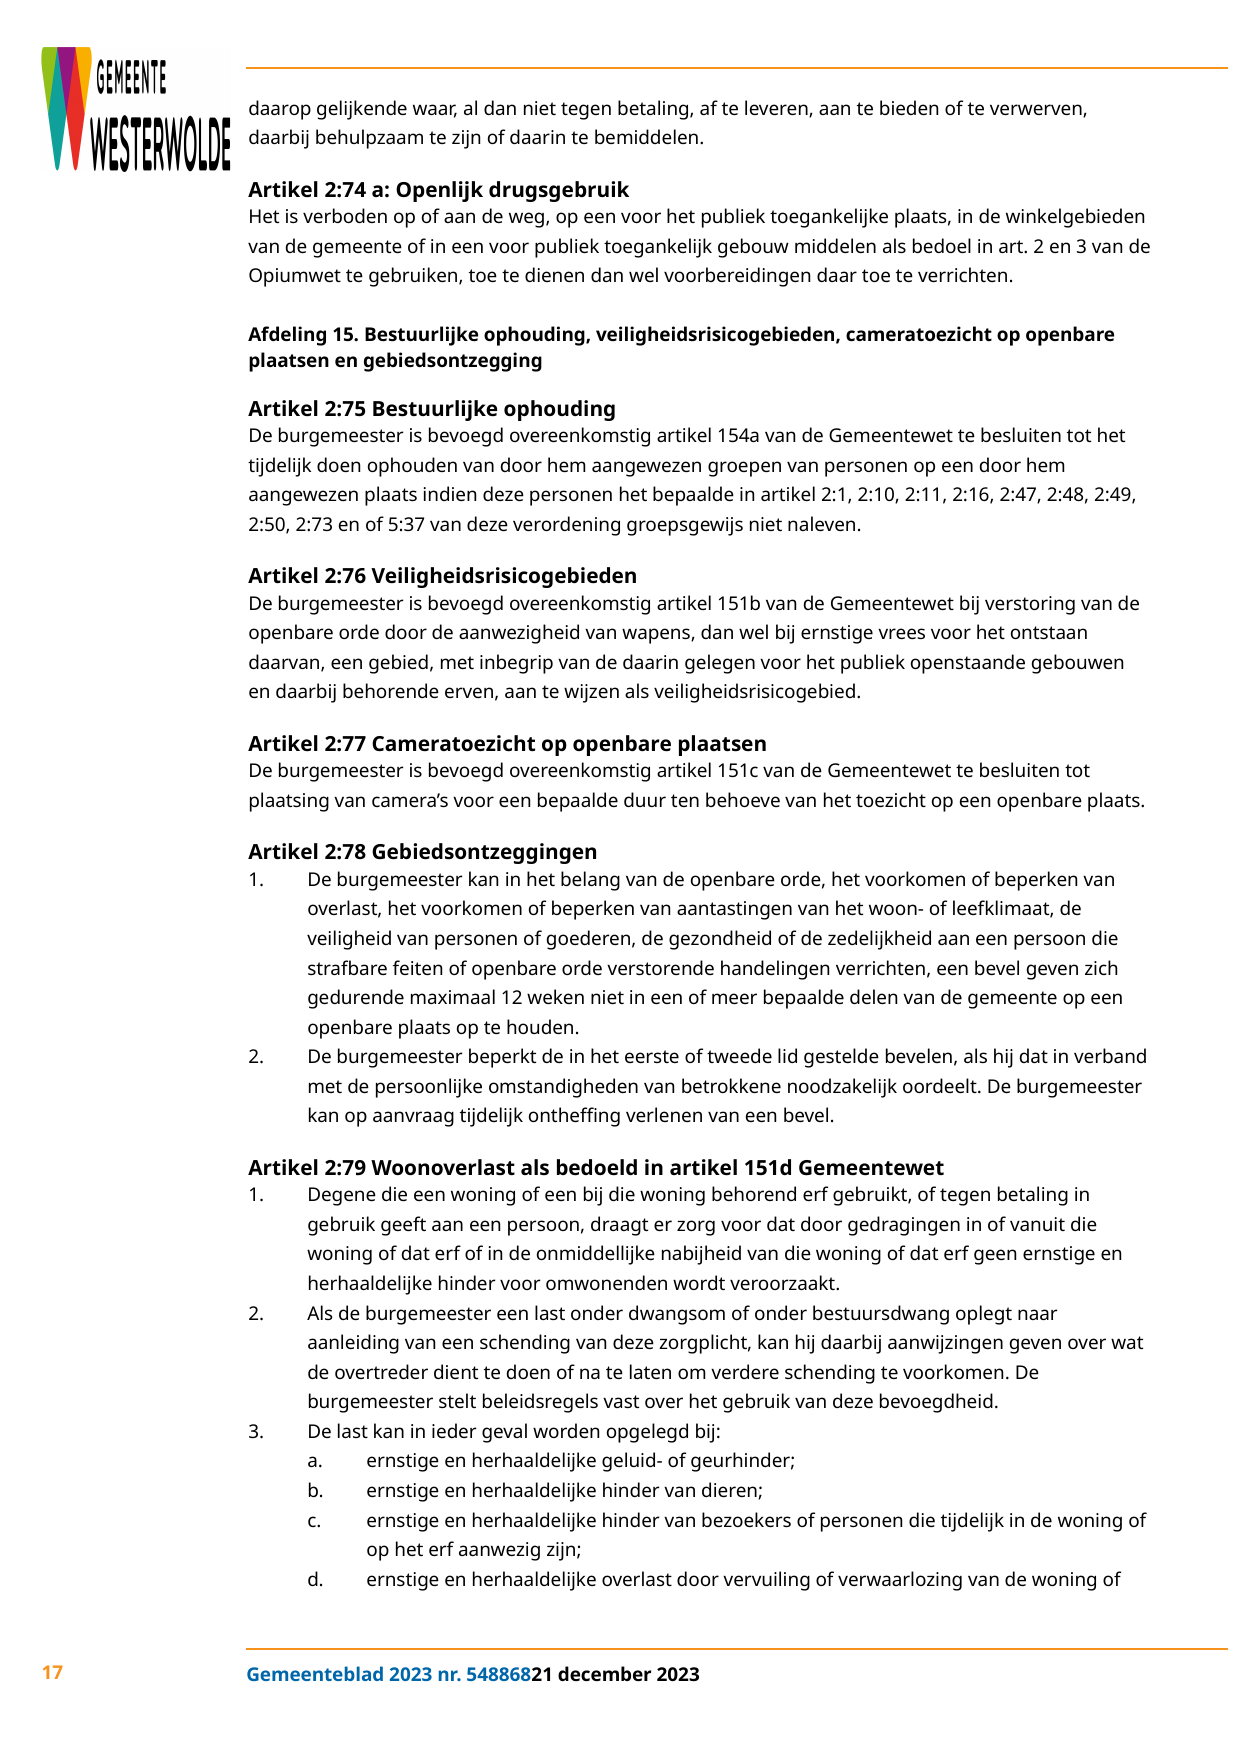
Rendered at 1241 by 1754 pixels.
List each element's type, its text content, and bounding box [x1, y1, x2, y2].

list ernstige en herhaaldelijke geluid- of geurhinder; [307, 1448, 1152, 1473]
picture [41, 47, 231, 172]
text daarop gelijkende waar, al dan niet tegen betaling, af te leveren, aan te bieden of te verwerven, daarbij behulpzaam te zijn of daarin te bemiddelen. [248, 95, 1152, 150]
list De burgemeester beperkt de in het eerste of tweede lid gestelde bevelen, als hij dat in verband met de persoonlijke omstandigheden van betrokkene noodzakelijk oordeelt. De burgemeester kan op aanvraag tijdelijk ontheffing verlenen van een bevel. [248, 1043, 1152, 1128]
list ernstige en herhaaldelijke overlast door vervuiling of verwaarlozing van de woning of [307, 1566, 1152, 1592]
list Degene die een woning of een bij die woning behorend erf gebruikt, of tegen betaling in gebruik geeft aan een persoon, draagt er zorg voor dat door gedragingen in of vanuit die woning of dat erf of in de onmiddellijke nabijheid van die woning of dat erf geen ernstige en herhaaldelijke hinder voor omwonenden wordt veroorzaakt. [248, 1181, 1152, 1296]
list Als de burgemeester een last onder dwangsom of onder bestuursdwang oplegt naar aanleiding van een schending van deze zorgplicht, kan hij daarbij aanwijzingen geven over wat de overtreder dient te doen of na te laten om verdere schending te voorkomen. De burgemeester stelt beleidsregels vast over het gebruik van deze bevoegdheid. [248, 1300, 1152, 1414]
list De last kan in ieder geval worden opgelegd bij: [248, 1418, 1152, 1444]
list ernstige en herhaaldelijke hinder van dieren; [307, 1477, 1152, 1503]
text Artikel 2:74 a: Openlijk drugsgebruik [248, 175, 1152, 203]
text De burgemeester is bevoegd overeenkomstig artikel 154a van de Gemeentewet te besluiten tot het tijdelijk doen ophouden van door hem aangewezen groepen van personen op een door hem aangewezen plaats indien deze personen het bepaalde in artikel 2:1, 2:10, 2:11, 2:16, 2:47, 2:48, 2:49, 2:50, 2:73 en of 5:37 van deze verordening groepsgewijs niet naleven. [248, 422, 1152, 537]
text Artikel 2:76 Veiligheidsrisicogebieden [248, 561, 1152, 590]
text De burgemeester is bevoegd overeenkomstig artikel 151b van de Gemeentewet bij verstoring van de openbare orde door de aanwezigheid van wapens, dan wel bij ernstige vrees voor het ontstaan daarvan, een gebied, met inbegrip van de daarin gelegen voor het publiek openstaande gebouwen en daarbij behorende erven, aan te wijzen als veiligheidsrisicogebied. [248, 590, 1152, 704]
text Artikel 2:75 Bestuurlijke ophouding [248, 394, 1152, 422]
text Het is verboden op of aan de weg, op een voor het publiek toegankelijke plaats, in de winkelgebieden van de gemeente of in een voor publiek toegankelijk gebouw middelen als bedoel in art. 2 en 3 van de Opiumwet te gebruiken, toe te dienen dan wel voorbereidingen daar toe te verrichten. [248, 203, 1152, 288]
text De burgemeester is bevoegd overeenkomstig artikel 151c van de Gemeentewet te besluiten tot plaatsing van camera’s voor een bepaalde duur ten behoeve van het toezicht op een openbare plaats. [248, 757, 1152, 813]
text Artikel 2:79 Woonoverlast als bedoeld in artikel 151d Gemeentewet [248, 1153, 1152, 1181]
list De burgemeester kan in het belang van de openbare orde, het voorkomen of beperken van overlast, het voorkomen of beperken van aantastingen van het woon- of leefklimaat, de veiligheid van personen of goederen, de gezondheid of de zedelijkheid aan een persoon die strafbare feiten of openbare orde verstorende handelingen verrichten, een bevel geven zich gedurende maximaal 12 weken niet in een of meer bepaalde delen van de gemeente op een openbare plaats op te houden. [248, 866, 1152, 1039]
text Afdeling 15. Bestuurlijke ophouding, veiligheidsrisicogebieden, cameratoezicht op openbare plaatsen en gebiedsontzegging [248, 322, 1152, 373]
text Artikel 2:78 Gebiedsontzeggingen [248, 837, 1152, 866]
text Artikel 2:77 Cameratoezicht op openbare plaatsen [248, 729, 1152, 757]
list ernstige en herhaaldelijke hinder van bezoekers of personen die tijdelijk in de woning of op het erf aanwezig zijn; [307, 1507, 1152, 1562]
